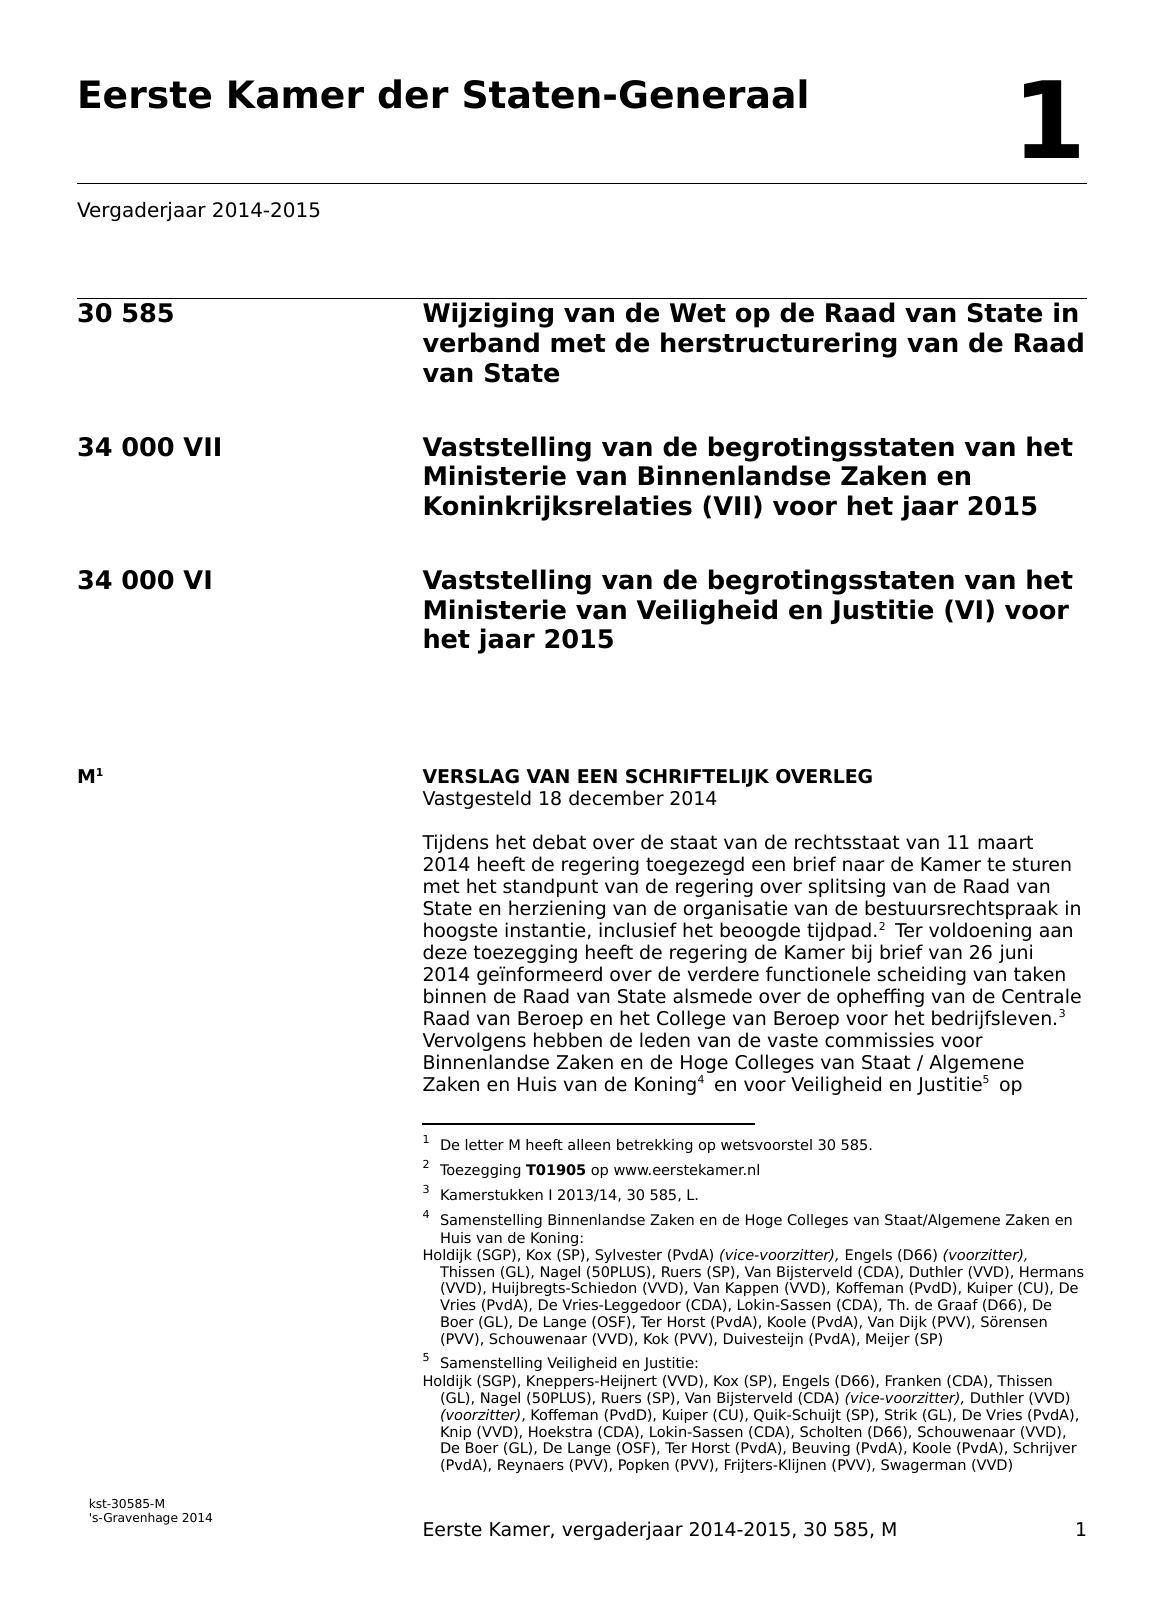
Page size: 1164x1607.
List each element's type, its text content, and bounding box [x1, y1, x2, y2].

text Holdijk (SGP), Kox (SP), Sylvester (PvdA) (vice-voorzitter), Engels (D66) (voorzitter), Thissen (GL), Nagel (50PLUS), Ruers (SP), Van Bijsterveld (CDA), Duthler (VVD), Hermans (VVD), Huijbregts-Schiedon (VVD), Van Kappen (VVD), Koffeman (PvdD), Kuiper (CU), De Vries (PvdA), De Vries-Leggedoor (CDA), Lokin-Sassen (CDA), Th. de Graaf (D66), De Boer (GL), De Lange (OSF), Ter Horst (PvdA), Koole (PvdA), Van Dijk (PVV), Sörensen (PVV), Schouwenaar (VVD), Kok (PVV), Duivesteijn (PvdA), Meijer (SP) [422, 1247, 1087, 1348]
text Tijdens het debat over de staat van de rechtsstaat van 11 maart 2014 heeft de regering toegezegd een brief naar de Kamer te sturen met het standpunt van de regering over splitsing van de Raad van State en herziening van de organisatie van de bestuursrechtspraak in hoogste instantie, inclusief het beoogde tijdpad. Ter voldoening aan deze toezegging heeft de regering de Kamer bij brief van 26 juni 2014 geïnformeerd over de verdere functionele scheiding van taken binnen de Raad van State alsmede over de opheffing van de Centrale Raad van Beroep en het College van Beroep voor het bedrijfsleven. [422, 832, 1087, 1030]
text Toezegging T01905 op www.eerstekamer.nl [422, 1158, 1087, 1180]
text De letter M heeft alleen betrekking op wetsvoorstel 30 585. [422, 1133, 1087, 1155]
text Vastgesteld 18 december 2014 [422, 788, 1087, 810]
text Vervolgens hebben de leden van de vaste commissies voor Binnenlandse Zaken en de Hoge Colleges van Staat / Algemene Zaken en Huis van de Koning en voor Veiligheid en Justitie op [422, 1030, 1087, 1096]
subtitle 34 000 VI Vaststelling van de begrotingsstaten van het Ministerie van Veiligheid en Justitie (VI) voor het jaar 2015 [77, 566, 1087, 655]
text kst-30585-M [88, 1497, 323, 1511]
text Samenstelling Veiligheid en Justitie: [422, 1351, 1087, 1373]
subtitle 34 000 VII Vaststelling van de begrotingsstaten van het Ministerie van Binnenlandse Zaken en Koninkrijksrelaties (VII) voor het jaar 2015 [77, 432, 1087, 521]
text 's-Gravenhage 2014 [88, 1511, 323, 1525]
text Holdijk (SGP), Kneppers-Heijnert (VVD), Kox (SP), Engels (D66), Franken (CDA), Thissen (GL), Nagel (50PLUS), Ruers (SP), Van Bijsterveld (CDA) (vice-voorzitter), Duthler (VVD) (voorzitter), Koffeman (PvdD), Kuiper (CU), Quik-Schuijt (SP), Strik (GL), De Vries (PvdA), Knip (VVD), Hoekstra (CDA), Lokin-Sassen (CDA), Scholten (D66), Schouwenaar (VVD), De Boer (GL), De Lange (OSF), Ter Horst (PvdA), Beuving (PvdA), Koole (PvdA), Schrijver (PvdA), Reynaers (PVV), Popken (PVV), Frijters-Klijnen (PVV), Swagerman (VVD) [422, 1373, 1087, 1474]
subtitle 30 585 Wijziging van de Wet op de Raad van State in verband met de herstructurering van de Raad van State [77, 299, 1087, 388]
table_header 1 [886, 59, 1087, 183]
table_cell Vergaderjaar 2014-2015 [77, 184, 1087, 298]
text Kamerstukken I 2013/14, 30 585, L. [422, 1183, 1087, 1205]
text Samenstelling Binnenlandse Zaken en de Hoge Colleges van Staat/Algemene Zaken en Huis van de Koning: [422, 1208, 1087, 1247]
table_header Eerste Kamer der Staten-Generaal [77, 59, 886, 183]
subtitle M VERSLAG VAN EEN SCHRIFTELIJK OVERLEG [77, 766, 1087, 788]
